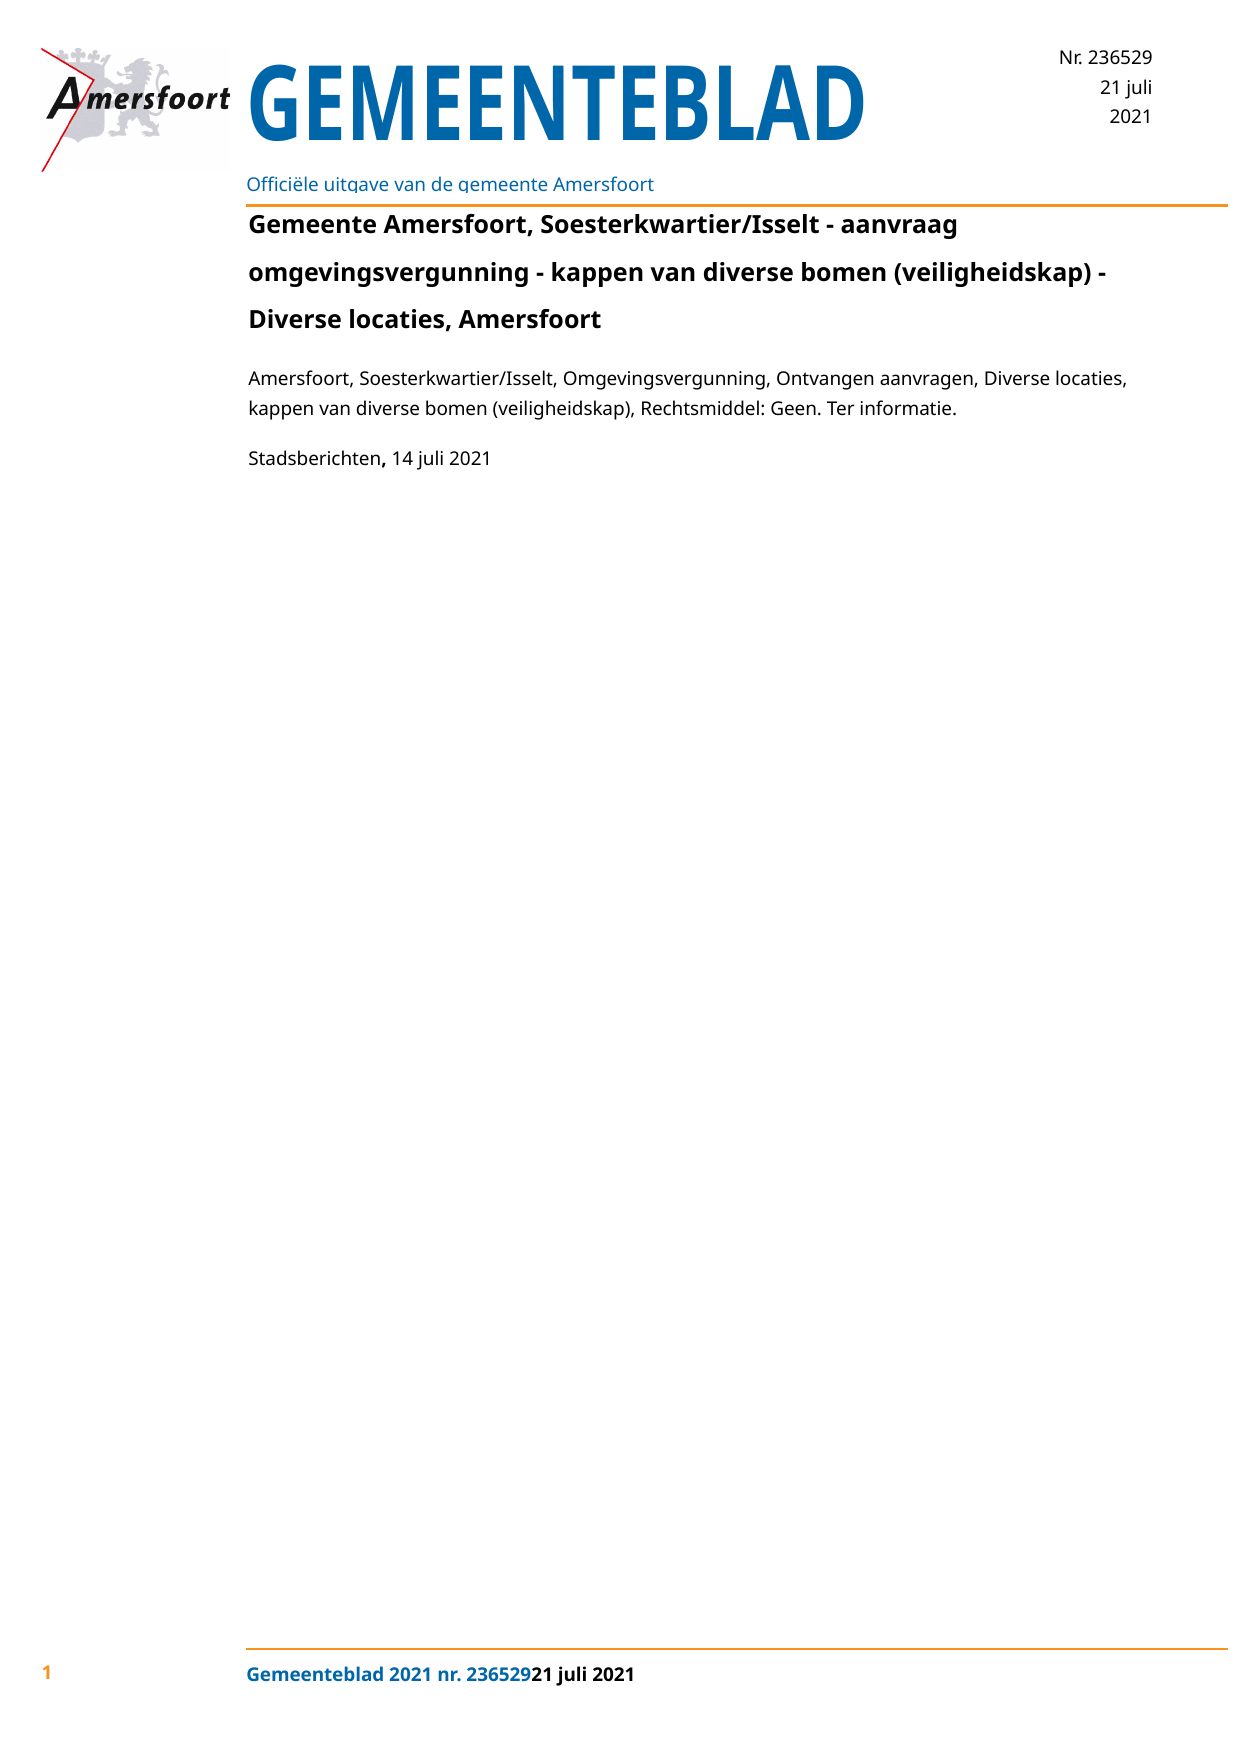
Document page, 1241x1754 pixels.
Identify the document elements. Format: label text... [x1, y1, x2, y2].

text Amersfoort, Soesterkwartier/Isselt, Omgevingsvergunning, Ontvangen aanvragen, Diverse locaties, kappen van diverse bomen (veiligheidskap), Rechtsmiddel: Geen. Ter informatie. [248, 366, 1152, 421]
picture [41, 47, 231, 172]
text Stadsberichten, 14 juli 2021 [248, 446, 1152, 471]
text Gemeente Amersfoort, Soesterkwartier/Isselt - aanvraag omgevingsvergunning - kappen van diverse bomen (veiligheidskap) - Diverse locaties, Amersfoort [248, 207, 1152, 336]
